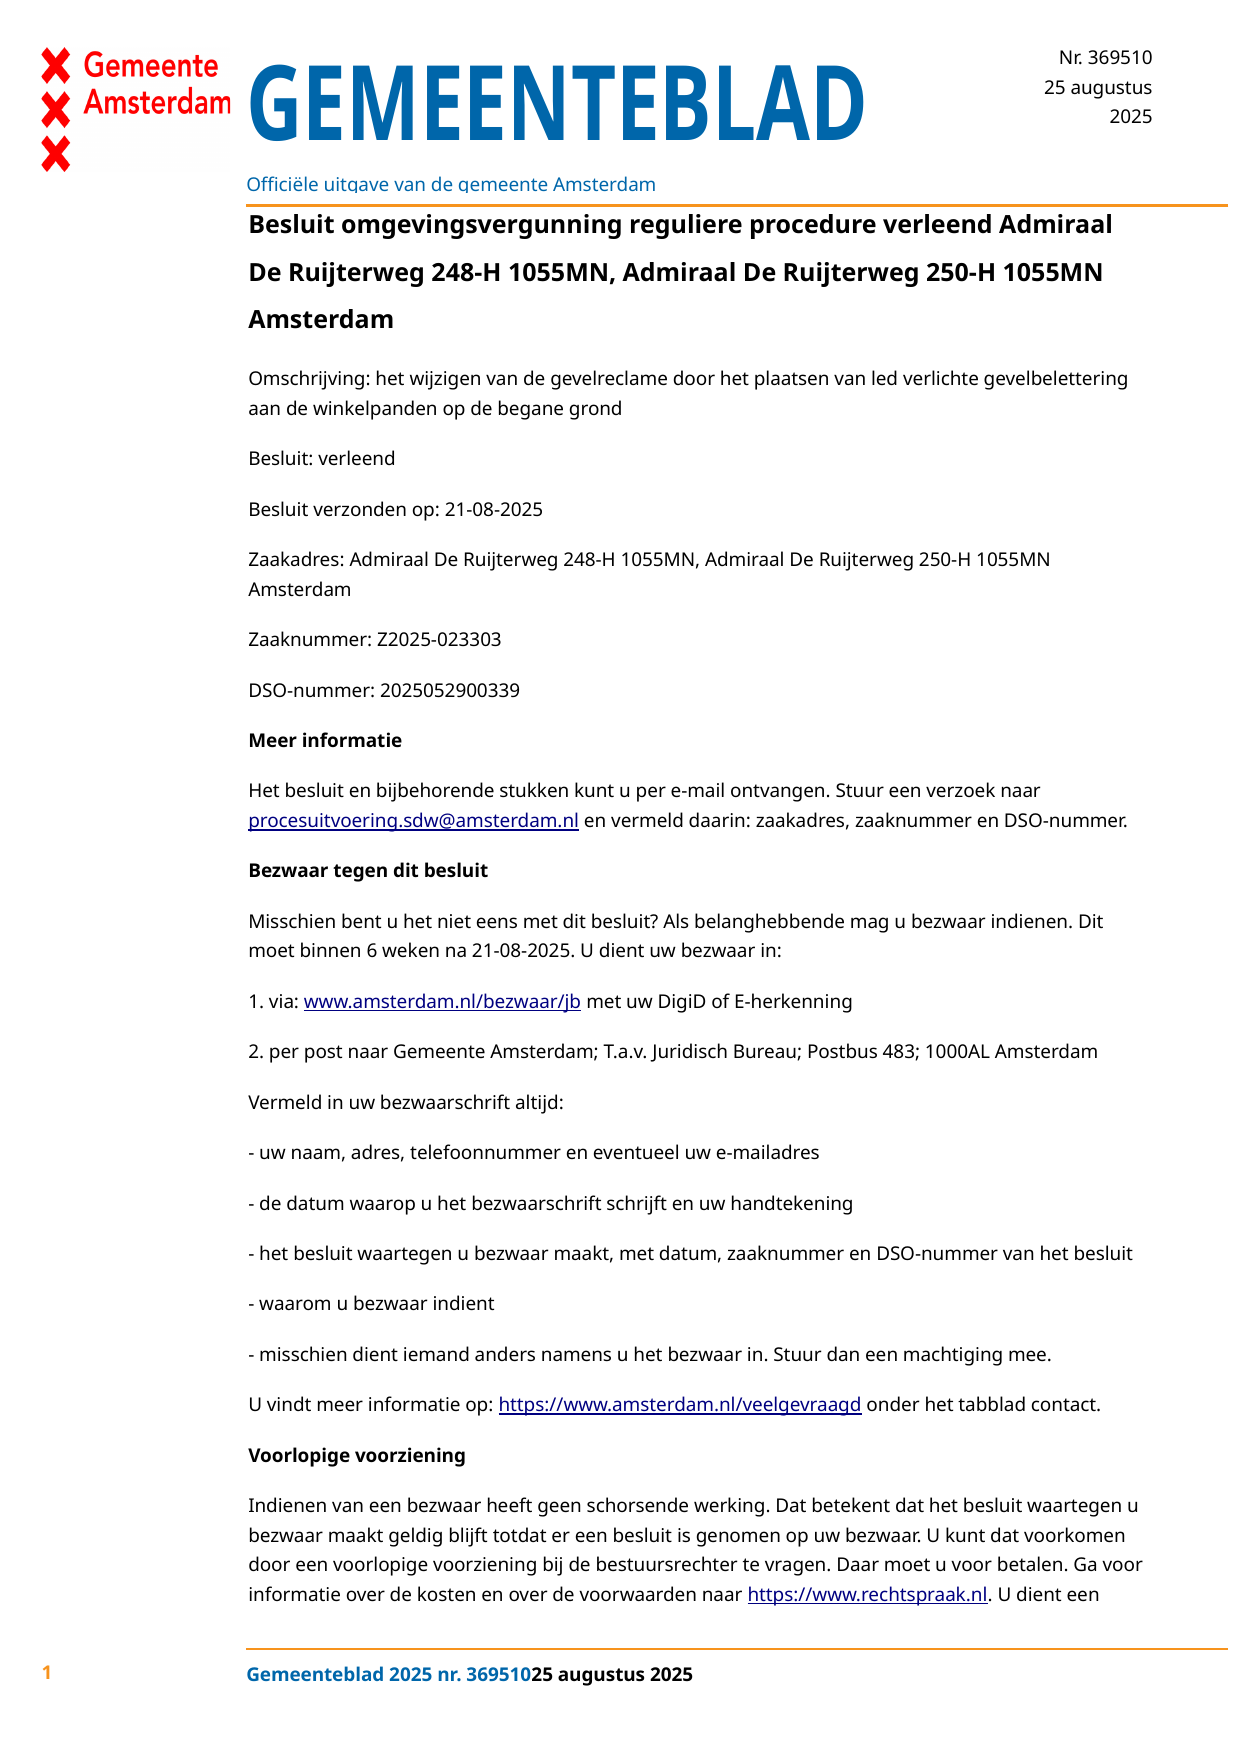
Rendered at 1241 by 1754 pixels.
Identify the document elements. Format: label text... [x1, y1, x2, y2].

text - de datum waarop u het bezwaarschrift schrijft en uw handtekening [248, 1190, 1152, 1215]
text Besluit verzonden op: 21-08-2025 [248, 496, 1152, 522]
text - waarom u bezwaar indient [248, 1291, 1152, 1316]
text Indienen van een bezwaar heeft geen schorsende werking. Dat betekent dat het besluit waartegen u bezwaar maakt geldig blijft totdat er een besluit is genomen op uw bezwaar. U kunt dat voorkomen door een voorlopige voorziening bij de bestuursrechter te vragen. Daar moet u voor betalen. Ga voor informatie over de kosten en over de voorwaarden naar https://www.rechtspraak.nl. U dient een [248, 1492, 1152, 1607]
text U vindt meer informatie op: https://www.amsterdam.nl/veelgevraagd onder het tabblad contact. [248, 1391, 1152, 1417]
text Zaaknummer: Z2025-023303 [248, 626, 1152, 652]
text Zaakadres: Admiraal De Ruijterweg 248-H 1055MN, Admiraal De Ruijterweg 250-H 1055MN Amsterdam [248, 546, 1152, 602]
text - uw naam, adres, telefoonnummer en eventueel uw e-mailadres [248, 1139, 1152, 1165]
text Besluit omgevingsvergunning reguliere procedure verleend Admiraal De Ruijterweg 248-H 1055MN, Admiraal De Ruijterweg 250-H 1055MN Amsterdam [248, 207, 1152, 336]
text - misschien dient iemand anders namens u het bezwaar in. Stuur dan een machtiging mee. [248, 1341, 1152, 1367]
text Omschrijving: het wijzigen van de gevelreclame door het plaatsen van led verlichte gevelbelettering aan de winkelpanden op de begane grond [248, 366, 1152, 421]
text Voorlopige voorziening [248, 1442, 1152, 1467]
text 2. per post naar Gemeente Amsterdam; T.a.v. Juridisch Bureau; Postbus 483; 1000AL Amsterdam [248, 1038, 1152, 1064]
text Het besluit en bijbehorende stukken kunt u per e-mail ontvangen. Stuur een verzoek naar procesuitvoering.sdw@amsterdam.nl en vermeld daarin: zaakadres, zaaknummer en DSO-nummer. [248, 778, 1152, 833]
text Besluit: verleend [248, 446, 1152, 471]
text - het besluit waartegen u bezwaar maakt, met datum, zaaknummer en DSO-nummer van het besluit [248, 1240, 1152, 1266]
text DSO-nummer: 2025052900339 [248, 677, 1152, 702]
text Meer informatie [248, 727, 1152, 753]
text Bezwaar tegen dit besluit [248, 858, 1152, 883]
text Misschien bent u het niet eens met dit besluit? Als belanghebbende mag u bezwaar indienen. Dit moet binnen 6 weken na 21-08-2025. U dient uw bezwaar in: [248, 908, 1152, 963]
text Vermeld in uw bezwaarschrift altijd: [248, 1089, 1152, 1114]
picture [41, 47, 231, 172]
text 1. via: www.amsterdam.nl/bezwaar/jb met uw DigiD of E-herkenning [248, 988, 1152, 1014]
